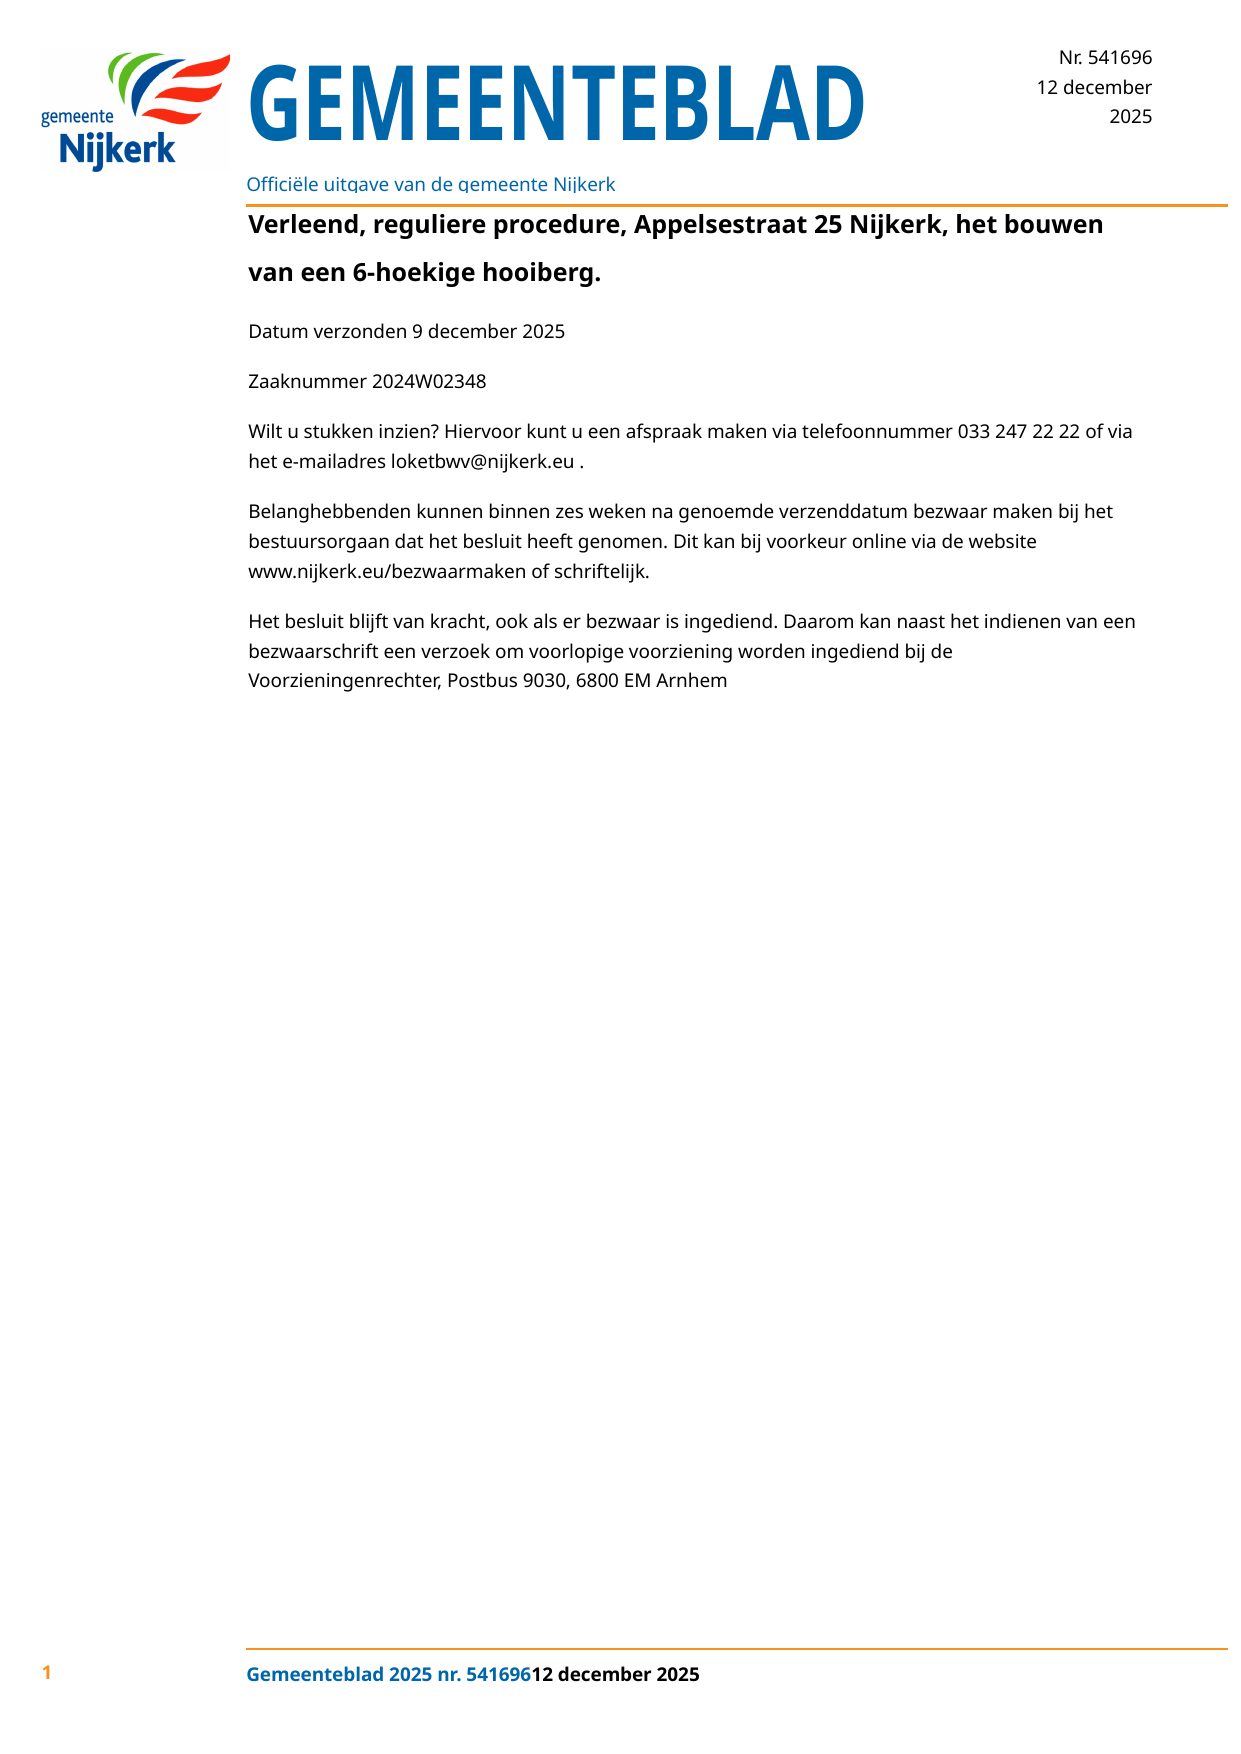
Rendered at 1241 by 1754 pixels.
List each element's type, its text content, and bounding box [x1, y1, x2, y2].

text Belanghebbenden kunnen binnen zes weken na genoemde verzenddatum bezwaar maken bij het bestuursorgaan dat het besluit heeft genomen. Dit kan bij voorkeur online via de website www.nijkerk.eu/bezwaarmaken of schriftelijk. [248, 499, 1152, 584]
text Het besluit blijft van kracht, ook als er bezwaar is ingediend. Daarom kan naast het indienen van een bezwaarschrift een verzoek om voorlopige voorziening worden ingediend bij de Voorzieningenrechter, Postbus 9030, 6800 EM Arnhem [248, 608, 1152, 693]
text Wilt u stukken inzien? Hiervoor kunt u een afspraak maken via telefoonnummer 033 247 22 22 of via het e-mailadres loketbwv@nijkerk.eu . [248, 419, 1152, 474]
picture [41, 47, 231, 172]
text Zaaknummer 2024W02348 [248, 368, 1152, 394]
text Verleend, reguliere procedure, Appelsestraat 25 Nijkerk, het bouwen van een 6-hoekige hooiberg. [248, 207, 1152, 288]
text Datum verzonden 9 december 2025 [248, 318, 1152, 344]
